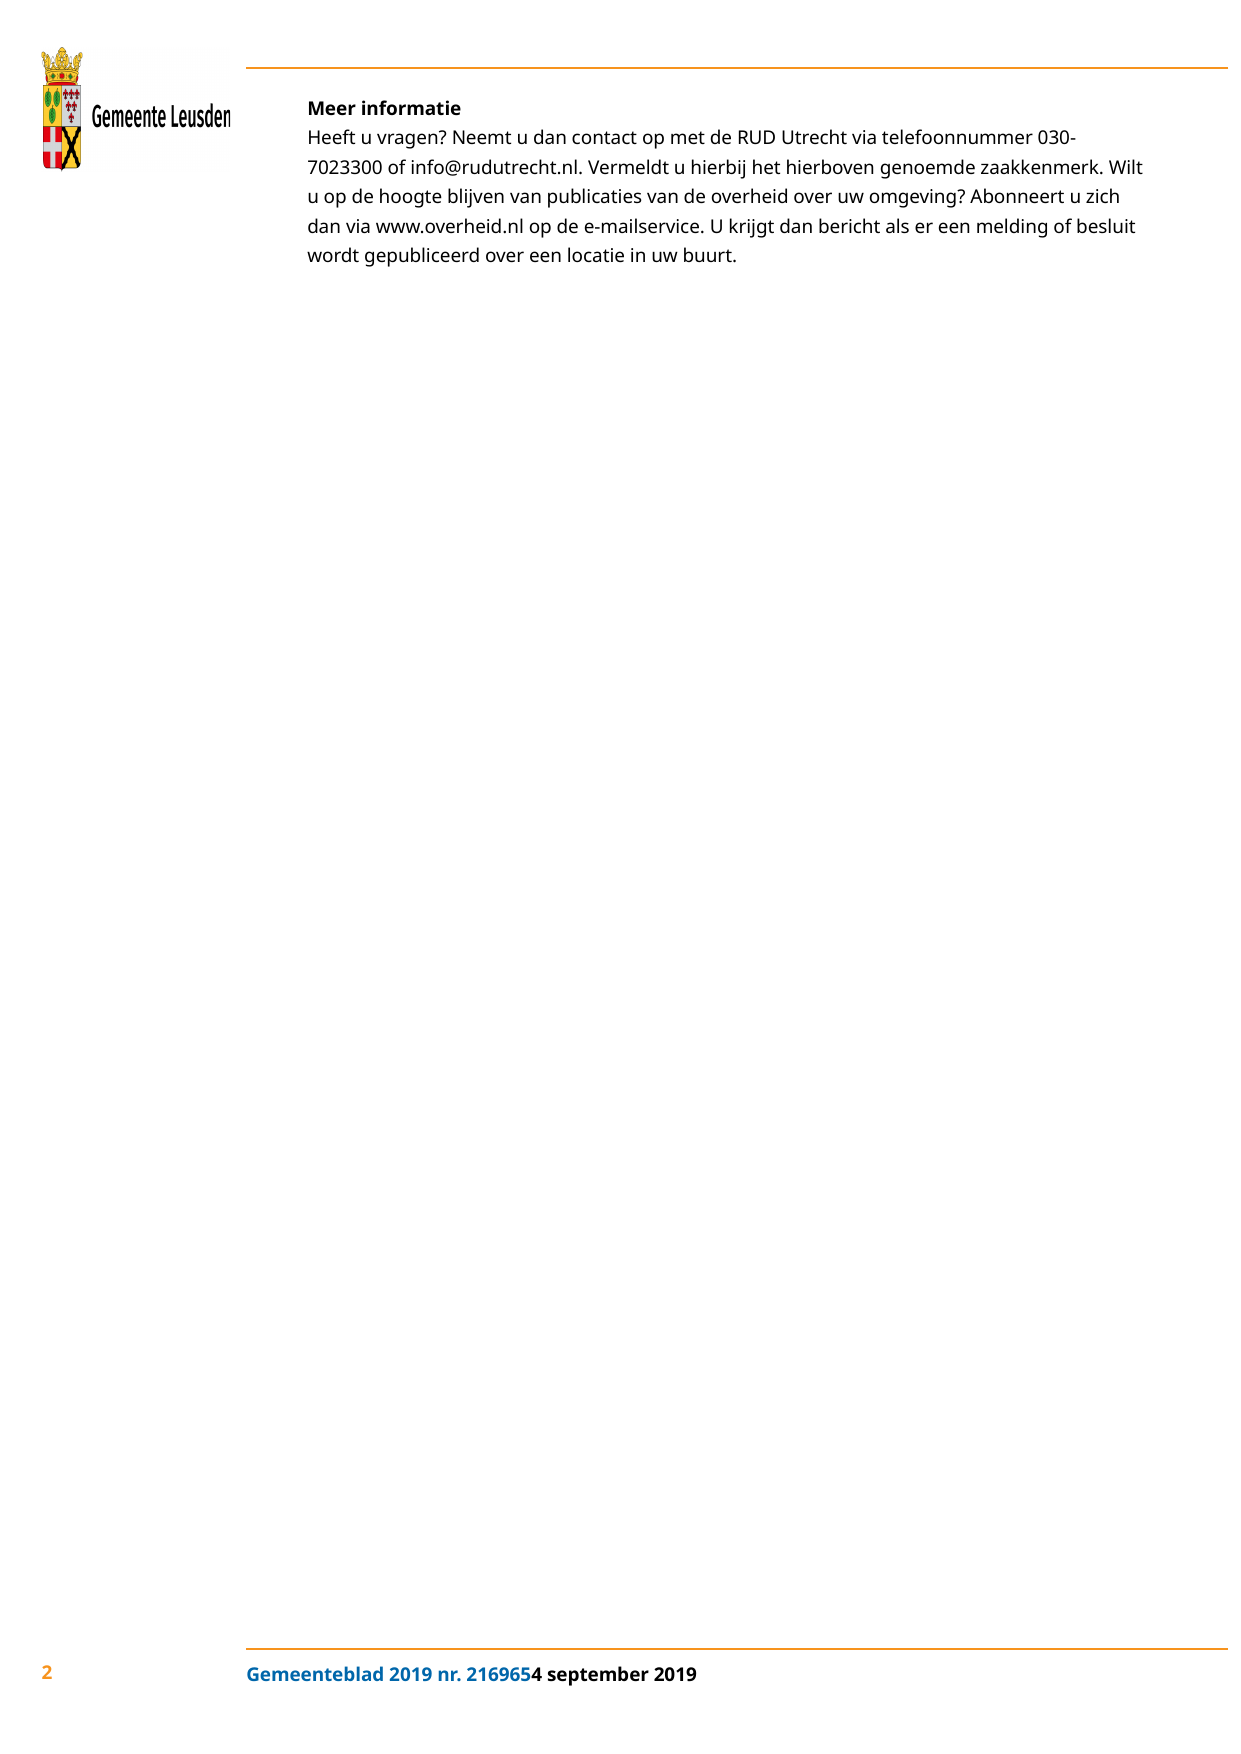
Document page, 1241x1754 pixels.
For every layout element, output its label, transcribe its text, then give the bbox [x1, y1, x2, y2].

picture [41, 47, 231, 172]
list Heeft u vragen? Neemt u dan contact op met de RUD Utrecht via telefoonnummer 030-7023300 of info@rudutrecht.nl. Vermeldt u hierbij het hierboven genoemde zaakkenmerk. Wilt u op de hoogte blijven van publicaties van de overheid over uw omgeving? Abonneert u zich dan via www.overheid.nl op de e-mailservice. U krijgt dan bericht als er een melding of besluit wordt gepubliceerd over een locatie in uw buurt. [248, 124, 1152, 268]
list Meer informatie [248, 95, 1152, 121]
